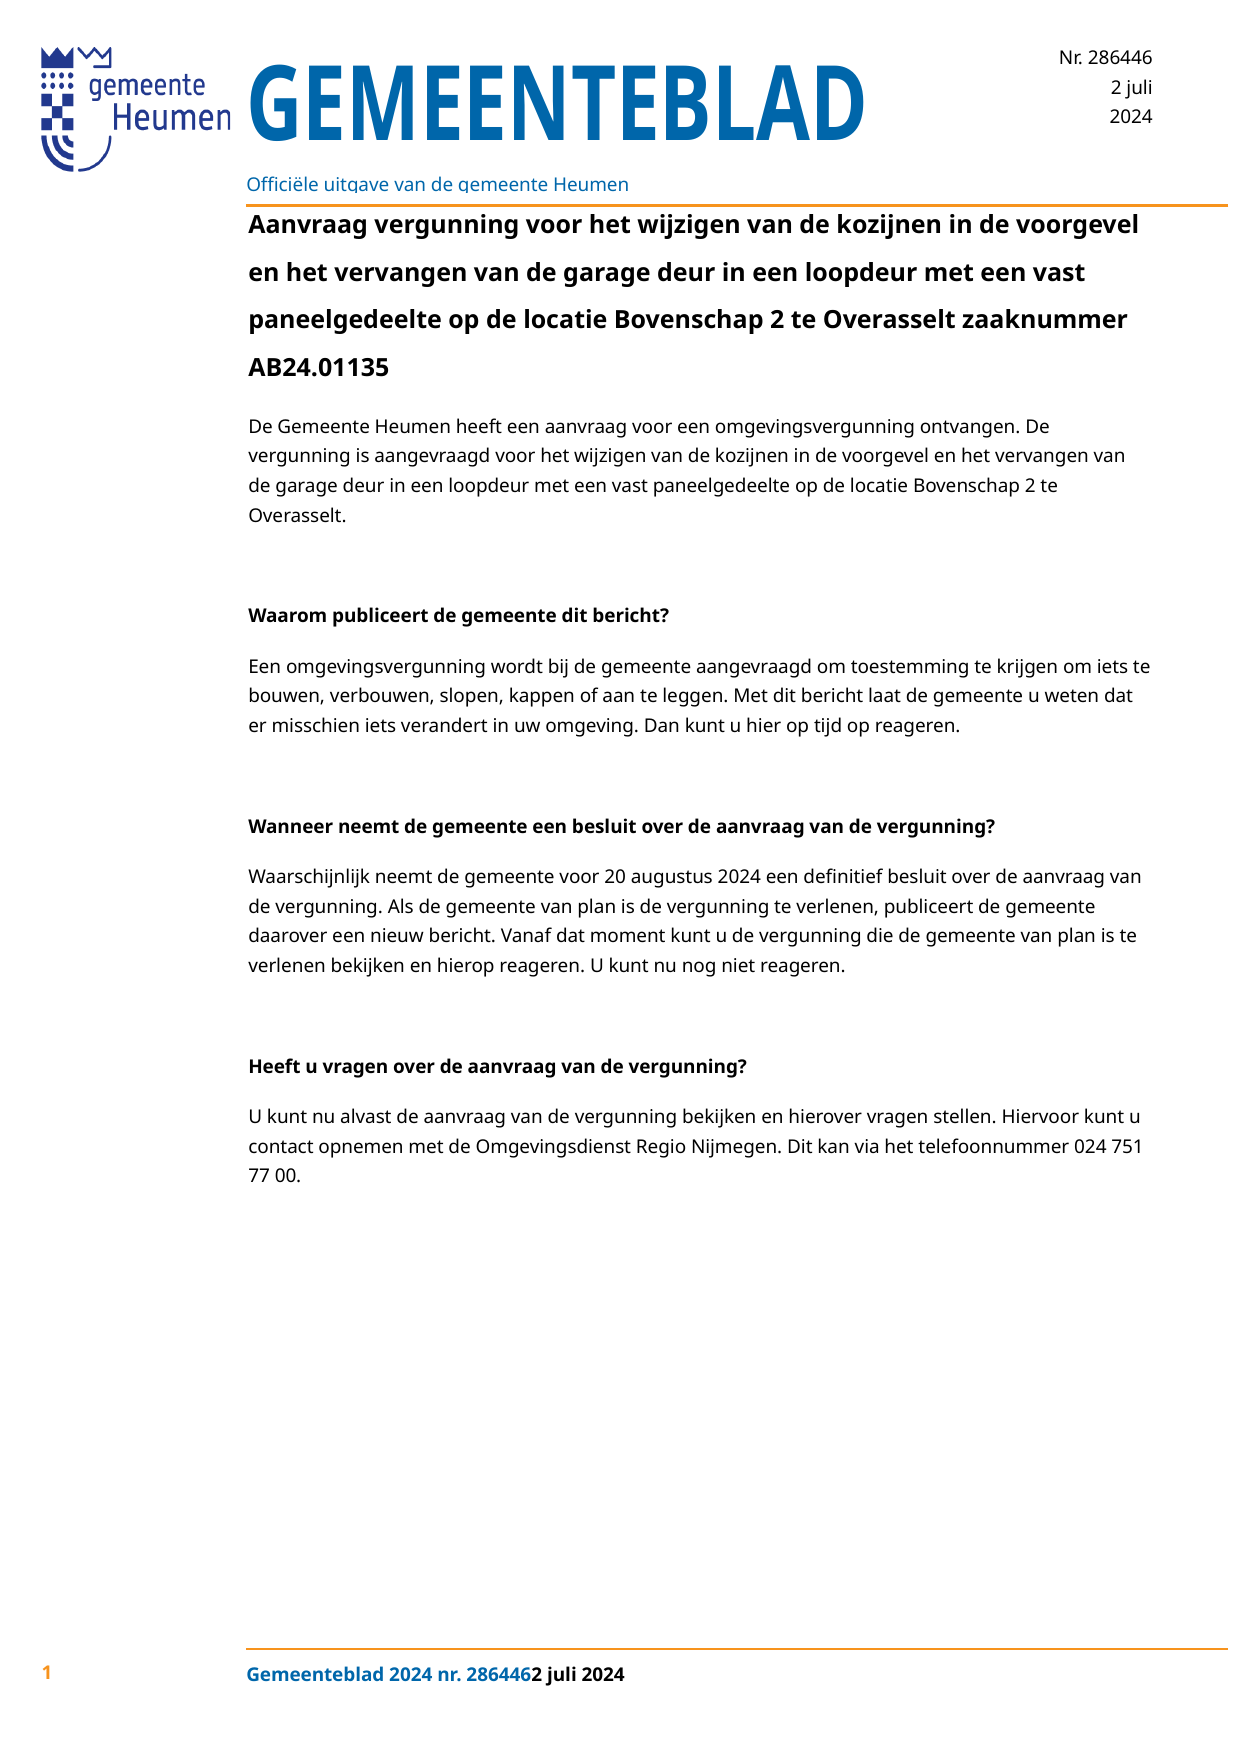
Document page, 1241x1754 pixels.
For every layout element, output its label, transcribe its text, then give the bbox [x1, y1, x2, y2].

text De Gemeente Heumen heeft een aanvraag voor een omgevingsvergunning ontvangen. De vergunning is aangevraagd voor het wijzigen van de kozijnen in de voorgevel en het vervangen van de garage deur in een loopdeur met een vast paneelgedeelte op de locatie Bovenschap 2 te Overasselt. [248, 413, 1152, 528]
picture [41, 47, 231, 172]
text Wanneer neemt de gemeente een besluit over de aanvraag van de vergunning? [248, 813, 1152, 839]
text Heeft u vragen over de aanvraag van de vergunning? [248, 1053, 1152, 1079]
text Waarom publiceert de gemeente dit bericht? [248, 603, 1152, 628]
text U kunt nu alvast de aanvraag van de vergunning bekijken en hierover vragen stellen. Hiervoor kunt u contact opnemen met de Omgevingsdienst Regio Nijmegen. Dit kan via het telefoonnummer 024 751 77 00. [248, 1103, 1152, 1188]
text Waarschijnlijk neemt de gemeente voor 20 augustus 2024 een definitief besluit over de aanvraag van de vergunning. Als de gemeente van plan is de vergunning te verlenen, publiceert de gemeente daarover een nieuw bericht. Vanaf dat moment kunt u de vergunning die de gemeente van plan is te verlenen bekijken en hierop reageren. U kunt nu nog niet reageren. [248, 863, 1152, 978]
text Een omgevingsvergunning wordt bij de gemeente aangevraagd om toestemming te krijgen om iets te bouwen, verbouwen, slopen, kappen of aan te leggen. Met dit bericht laat de gemeente u weten dat er misschien iets verandert in uw omgeving. Dan kunt u hier op tijd op reageren. [248, 653, 1152, 738]
text Aanvraag vergunning voor het wijzigen van de kozijnen in de voorgevel en het vervangen van de garage deur in een loopdeur met een vast paneelgedeelte op de locatie Bovenschap 2 te Overasselt zaaknummer AB24.01135 [248, 207, 1152, 384]
